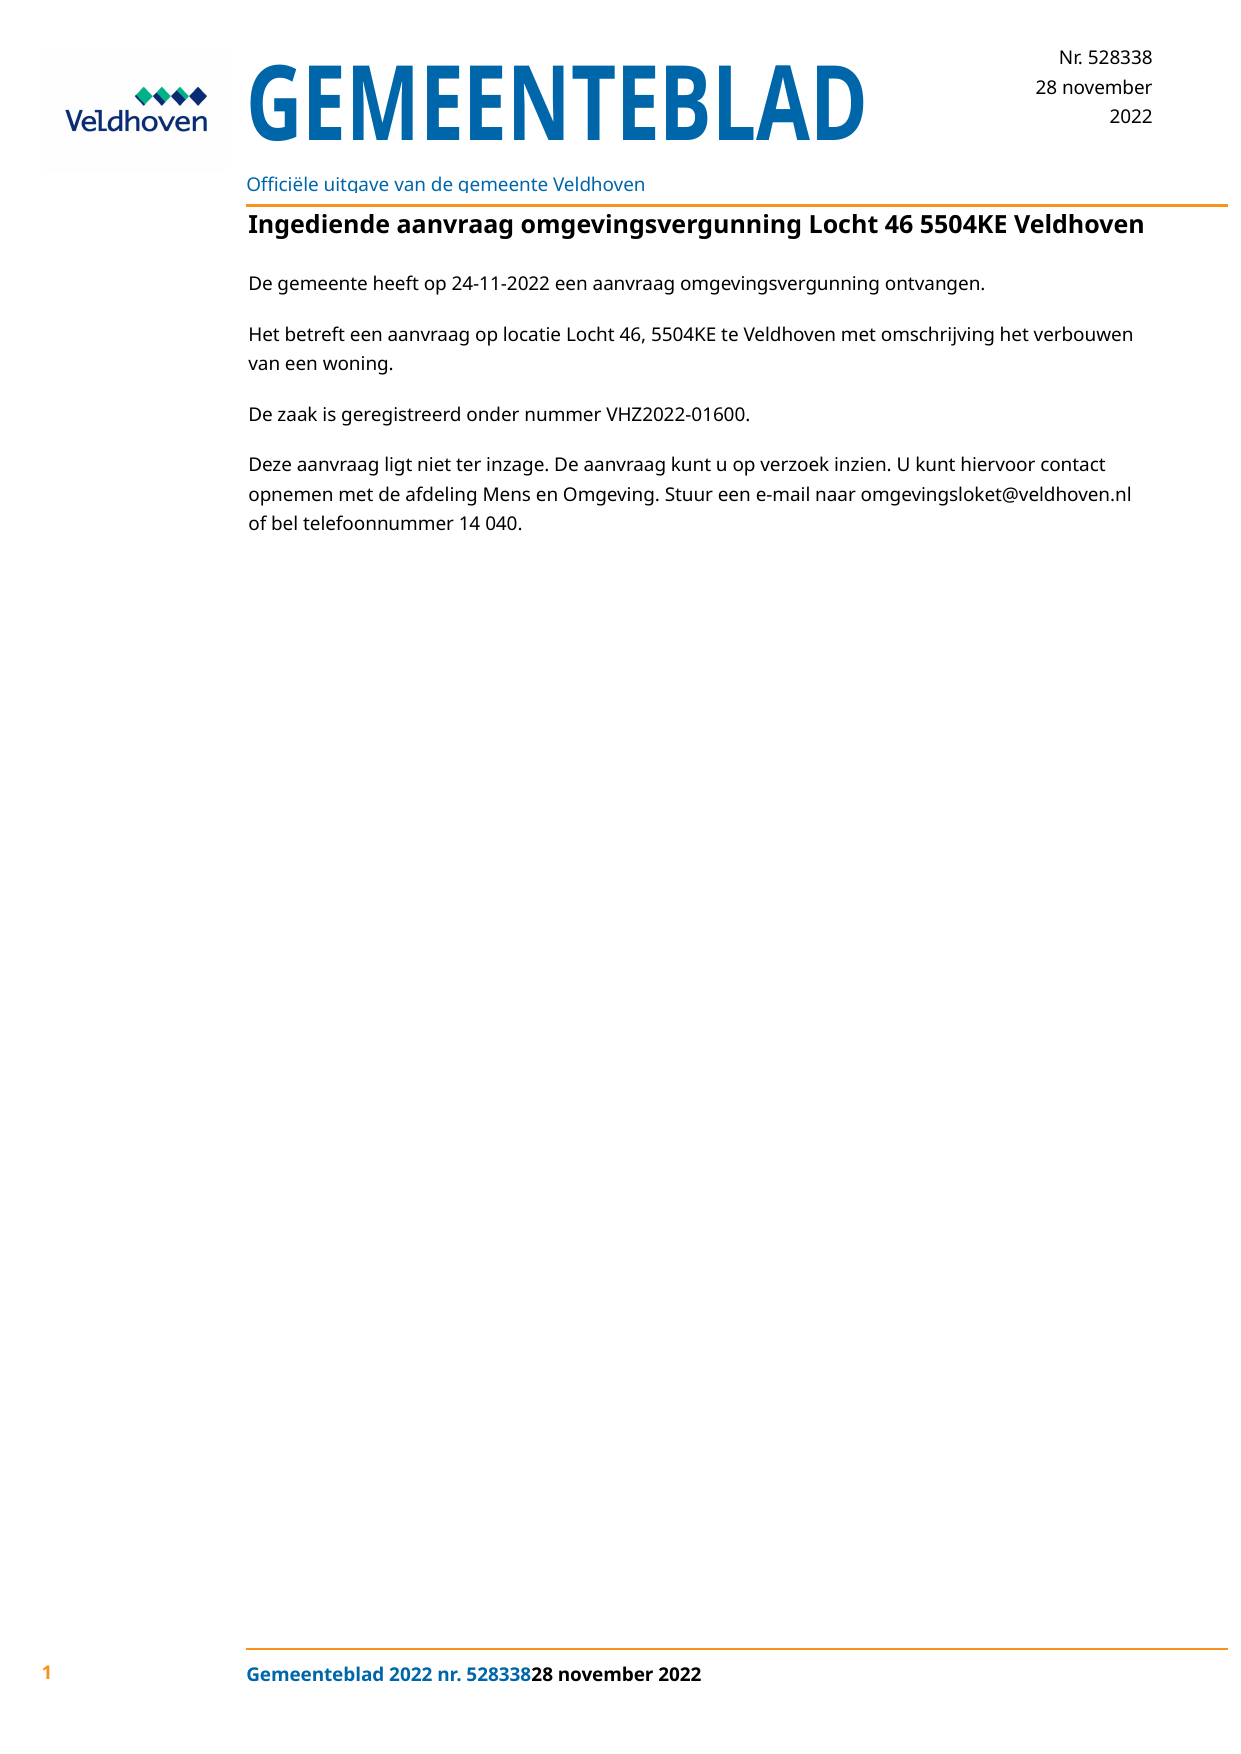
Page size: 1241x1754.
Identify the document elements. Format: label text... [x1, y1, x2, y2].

text Deze aanvraag ligt niet ter inzage. De aanvraag kunt u op verzoek inzien. U kunt hiervoor contact opnemen met de afdeling Mens en Omgeving. Stuur een e-mail naar omgevingsloket@veldhoven.nl of bel telefoonnummer 14 040. [248, 451, 1152, 536]
text Het betreft een aanvraag op locatie Locht 46, 5504KE te Veldhoven met omschrijving het verbouwen van een woning. [248, 321, 1152, 376]
picture [41, 47, 231, 172]
text De zaak is geregistreerd onder nummer VHZ2022-01600. [248, 401, 1152, 426]
text Ingediende aanvraag omgevingsvergunning Locht 46 5504KE Veldhoven [248, 207, 1152, 241]
text De gemeente heeft op 24-11-2022 een aanvraag omgevingsvergunning ontvangen. [248, 270, 1152, 296]
